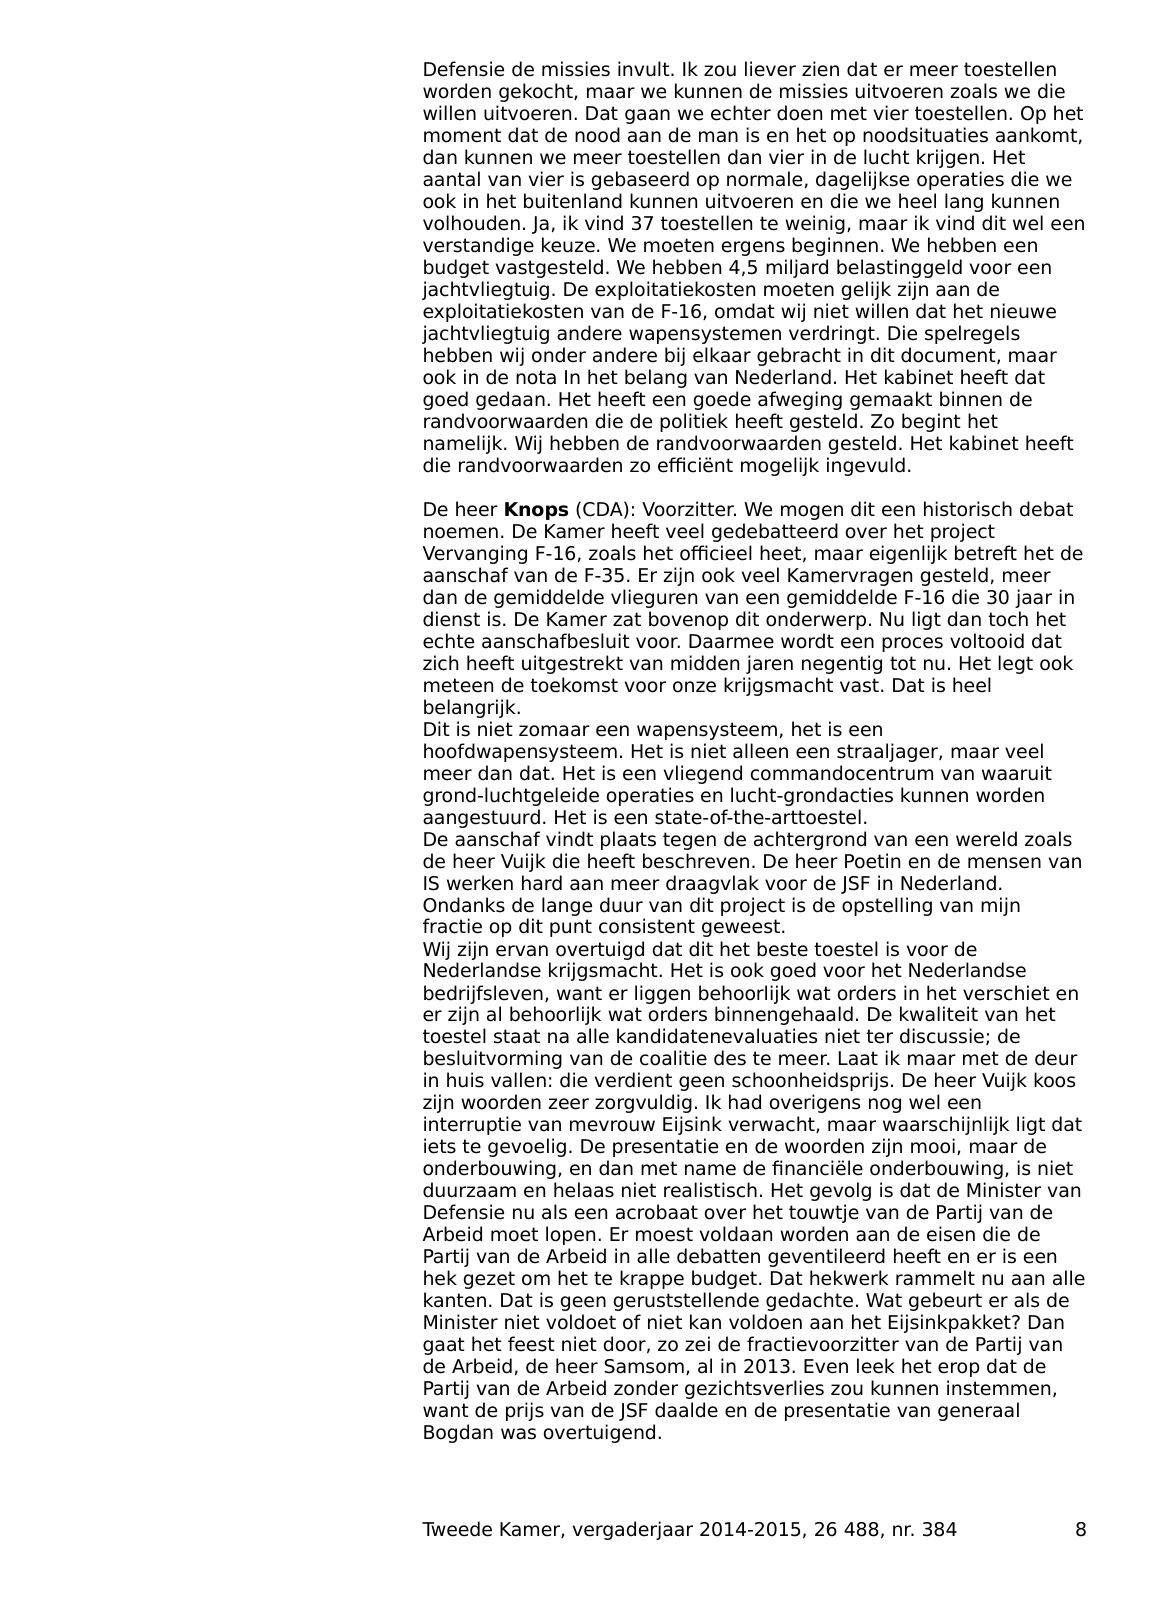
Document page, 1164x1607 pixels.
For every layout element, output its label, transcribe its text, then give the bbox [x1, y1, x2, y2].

text Dit is niet zomaar een wapensysteem, het is een hoofdwapensysteem. Het is niet alleen een straaljager, maar veel meer dan dat. Het is een vliegend commandocentrum van waaruit grond-luchtgeleide operaties en lucht-grondacties kunnen worden aangestuurd. Het is een state-of-the-arttoestel. [422, 719, 1087, 828]
text Defensie de missies invult. Ik zou liever zien dat er meer toestellen worden gekocht, maar we kunnen de missies uitvoeren zoals we die willen uitvoeren. Dat gaan we echter doen met vier toestellen. Op het moment dat de nood aan de man is en het op noodsituaties aankomt, dan kunnen we meer toestellen dan vier in de lucht krijgen. Het aantal van vier is gebaseerd op normale, dagelijkse operaties die we ook in het buitenland kunnen uitvoeren en die we heel lang kunnen volhouden. Ja, ik vind 37 toestellen te weinig, maar ik vind dit wel een verstandige keuze. We moeten ergens beginnen. We hebben een budget vastgesteld. We hebben 4,5 miljard belastinggeld voor een jachtvliegtuig. De exploitatiekosten moeten gelijk zijn aan de exploitatiekosten van de F-16, omdat wij niet willen dat het nieuwe jachtvliegtuig andere wapensystemen verdringt. Die spelregels hebben wij onder andere bij elkaar gebracht in dit document, maar ook in de nota In het belang van Nederland. Het kabinet heeft dat goed gedaan. Het heeft een goede afweging gemaakt binnen de randvoorwaarden die de politiek heeft gesteld. Zo begint het namelijk. Wij hebben de randvoorwaarden gesteld. Het kabinet heeft die randvoorwaarden zo efficiënt mogelijk ingevuld. [422, 59, 1087, 477]
text De heer Knops (CDA): Voorzitter. We mogen dit een historisch debat noemen. De Kamer heeft veel gedebatteerd over het project Vervanging F-16, zoals het officieel heet, maar eigenlijk betreft het de aanschaf van de F-35. Er zijn ook veel Kamervragen gesteld, meer dan de gemiddelde vlieguren van een gemiddelde F-16 die 30 jaar in dienst is. De Kamer zat bovenop dit onderwerp. Nu ligt dan toch het echte aanschafbesluit voor. Daarmee wordt een proces voltooid dat zich heeft uitgestrekt van midden jaren negentig tot nu. Het legt ook meteen de toekomst voor onze krijgsmacht vast. Dat is heel belangrijk. [422, 499, 1087, 719]
text Wij zijn ervan overtuigd dat dit het beste toestel is voor de Nederlandse krijgsmacht. Het is ook goed voor het Nederlandse bedrijfsleven, want er liggen behoorlijk wat orders in het verschiet en er zijn al behoorlijk wat orders binnengehaald. De kwaliteit van het toestel staat na alle kandidatenevaluaties niet ter discussie; de besluitvorming van de coalitie des te meer. Laat ik maar met de deur in huis vallen: die verdient geen schoonheidsprijs. De heer Vuijk koos zijn woorden zeer zorgvuldig. Ik had overigens nog wel een interruptie van mevrouw Eijsink verwacht, maar waarschijnlijk ligt dat iets te gevoelig. De presentatie en de woorden zijn mooi, maar de onderbouwing, en dan met name de financiële onderbouwing, is niet duurzaam en helaas niet realistisch. Het gevolg is dat de Minister van Defensie nu als een acrobaat over het touwtje van de Partij van de Arbeid moet lopen. Er moest voldaan worden aan de eisen die de Partij van de Arbeid in alle debatten geventileerd heeft en er is een hek gezet om het te krappe budget. Dat hekwerk rammelt nu aan alle kanten. Dat is geen geruststellende gedachte. Wat gebeurt er als de Minister niet voldoet of niet kan voldoen aan het Eijsinkpakket? Dan gaat het feest niet door, zo zei de fractievoorzitter van de Partij van de Arbeid, de heer Samsom, al in 2013. Even leek het erop dat de Partij van de Arbeid zonder gezichtsverlies zou kunnen instemmen, want de prijs van de JSF daalde en de presentatie van generaal Bogdan was overtuigend. [422, 938, 1087, 1444]
text De aanschaf vindt plaats tegen de achtergrond van een wereld zoals de heer Vuijk die heeft beschreven. De heer Poetin en de mensen van IS werken hard aan meer draagvlak voor de JSF in Nederland. Ondanks de lange duur van dit project is de opstelling van mijn fractie op dit punt consistent geweest. [422, 828, 1087, 938]
